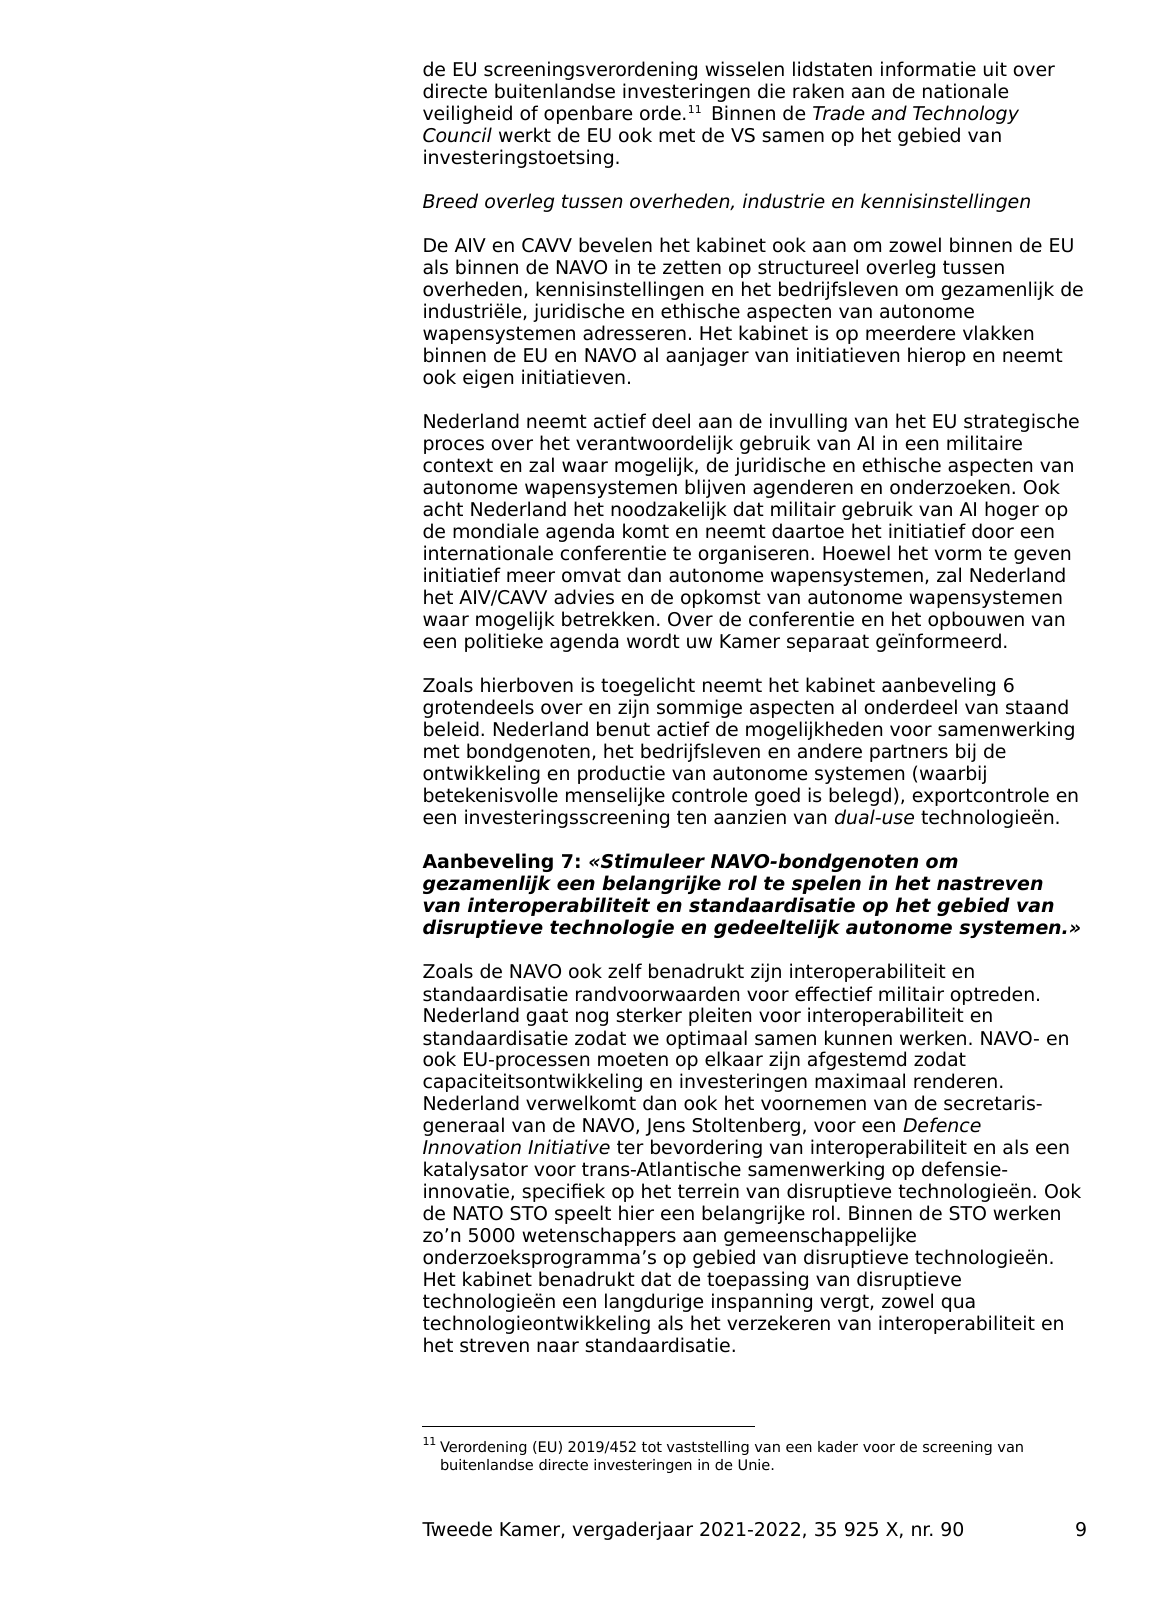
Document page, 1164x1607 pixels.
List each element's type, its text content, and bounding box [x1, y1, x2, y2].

text De AIV en CAVV bevelen het kabinet ook aan om zowel binnen de EU als binnen de NAVO in te zetten op structureel overleg tussen overheden, kennisinstellingen en het bedrijfsleven om gezamenlijk de industriële, juridische en ethische aspecten van autonome wapensystemen adresseren. Het kabinet is op meerdere vlakken binnen de EU en NAVO al aanjager van initiatieven hierop en neemt ook eigen initiatieven. [422, 235, 1087, 389]
subtitle Aanbeveling 7: «Stimuleer NAVO-bondgenoten om gezamenlijk een belangrijke rol te spelen in het nastreven van interoperabiliteit en standaardisatie op het gebied van disruptieve technologie en gedeeltelijk autonome systemen.» [422, 851, 1087, 939]
text Nederland neemt actief deel aan de invulling van het EU strategische proces over het verantwoordelijk gebruik van AI in een militaire context en zal waar mogelijk, de juridische en ethische aspecten van autonome wapensystemen blijven agenderen en onderzoeken. Ook acht Nederland het noodzakelijk dat militair gebruik van AI hoger op de mondiale agenda komt en neemt daartoe het initiatief door een internationale conferentie te organiseren. Hoewel het vorm te geven initiatief meer omvat dan autonome wapensystemen, zal Nederland het AIV/CAVV advies en de opkomst van autonome wapensystemen waar mogelijk betrekken. Over de conferentie en het opbouwen van een politieke agenda wordt uw Kamer separaat geïnformeerd. [422, 411, 1087, 653]
subtitle Breed overleg tussen overheden, industrie en kennisinstellingen [422, 191, 1087, 213]
text Verordening (EU) 2019/452 tot vaststelling van een kader voor de screening van buitenlandse directe investeringen in de Unie. [422, 1435, 1087, 1474]
text Zoals de NAVO ook zelf benadrukt zijn interoperabiliteit en standaardisatie randvoorwaarden voor effectief militair optreden. Nederland gaat nog sterker pleiten voor interoperabiliteit en standaardisatie zodat we optimaal samen kunnen werken. NAVO- en ook EU-processen moeten op elkaar zijn afgestemd zodat capaciteitsontwikkeling en investeringen maximaal renderen. Nederland verwelkomt dan ook het voornemen van de secretaris-generaal van de NAVO, Jens Stoltenberg, voor een Defence Innovation Initiative ter bevordering van interoperabiliteit en als een katalysator voor trans-Atlantische samenwerking op defensie-innovatie, specifiek op het terrein van disruptieve technologieën. Ook de NATO STO speelt hier een belangrijke rol. Binnen de STO werken zo’n 5000 wetenschappers aan gemeenschappelijke onderzoeksprogramma’s op gebied van disruptieve technologieën. Het kabinet benadrukt dat de toepassing van disruptieve technologieën een langdurige inspanning vergt, zowel qua technologieontwikkeling als het verzekeren van interoperabiliteit en het streven naar standaardisatie. [422, 961, 1087, 1357]
text de EU screeningsverordening wisselen lidstaten informatie uit over directe buitenlandse investeringen die raken aan de nationale veiligheid of openbare orde. Binnen de Trade and Technology Council werkt de EU ook met de VS samen op het gebied van investeringstoetsing. [422, 59, 1087, 169]
text Zoals hierboven is toegelicht neemt het kabinet aanbeveling 6 grotendeels over en zijn sommige aspecten al onderdeel van staand beleid. Nederland benut actief de mogelijkheden voor samenwerking met bondgenoten, het bedrijfsleven en andere partners bij de ontwikkeling en productie van autonome systemen (waarbij betekenisvolle menselijke controle goed is belegd), exportcontrole en een investeringsscreening ten aanzien van dual-use technologieën. [422, 675, 1087, 829]
